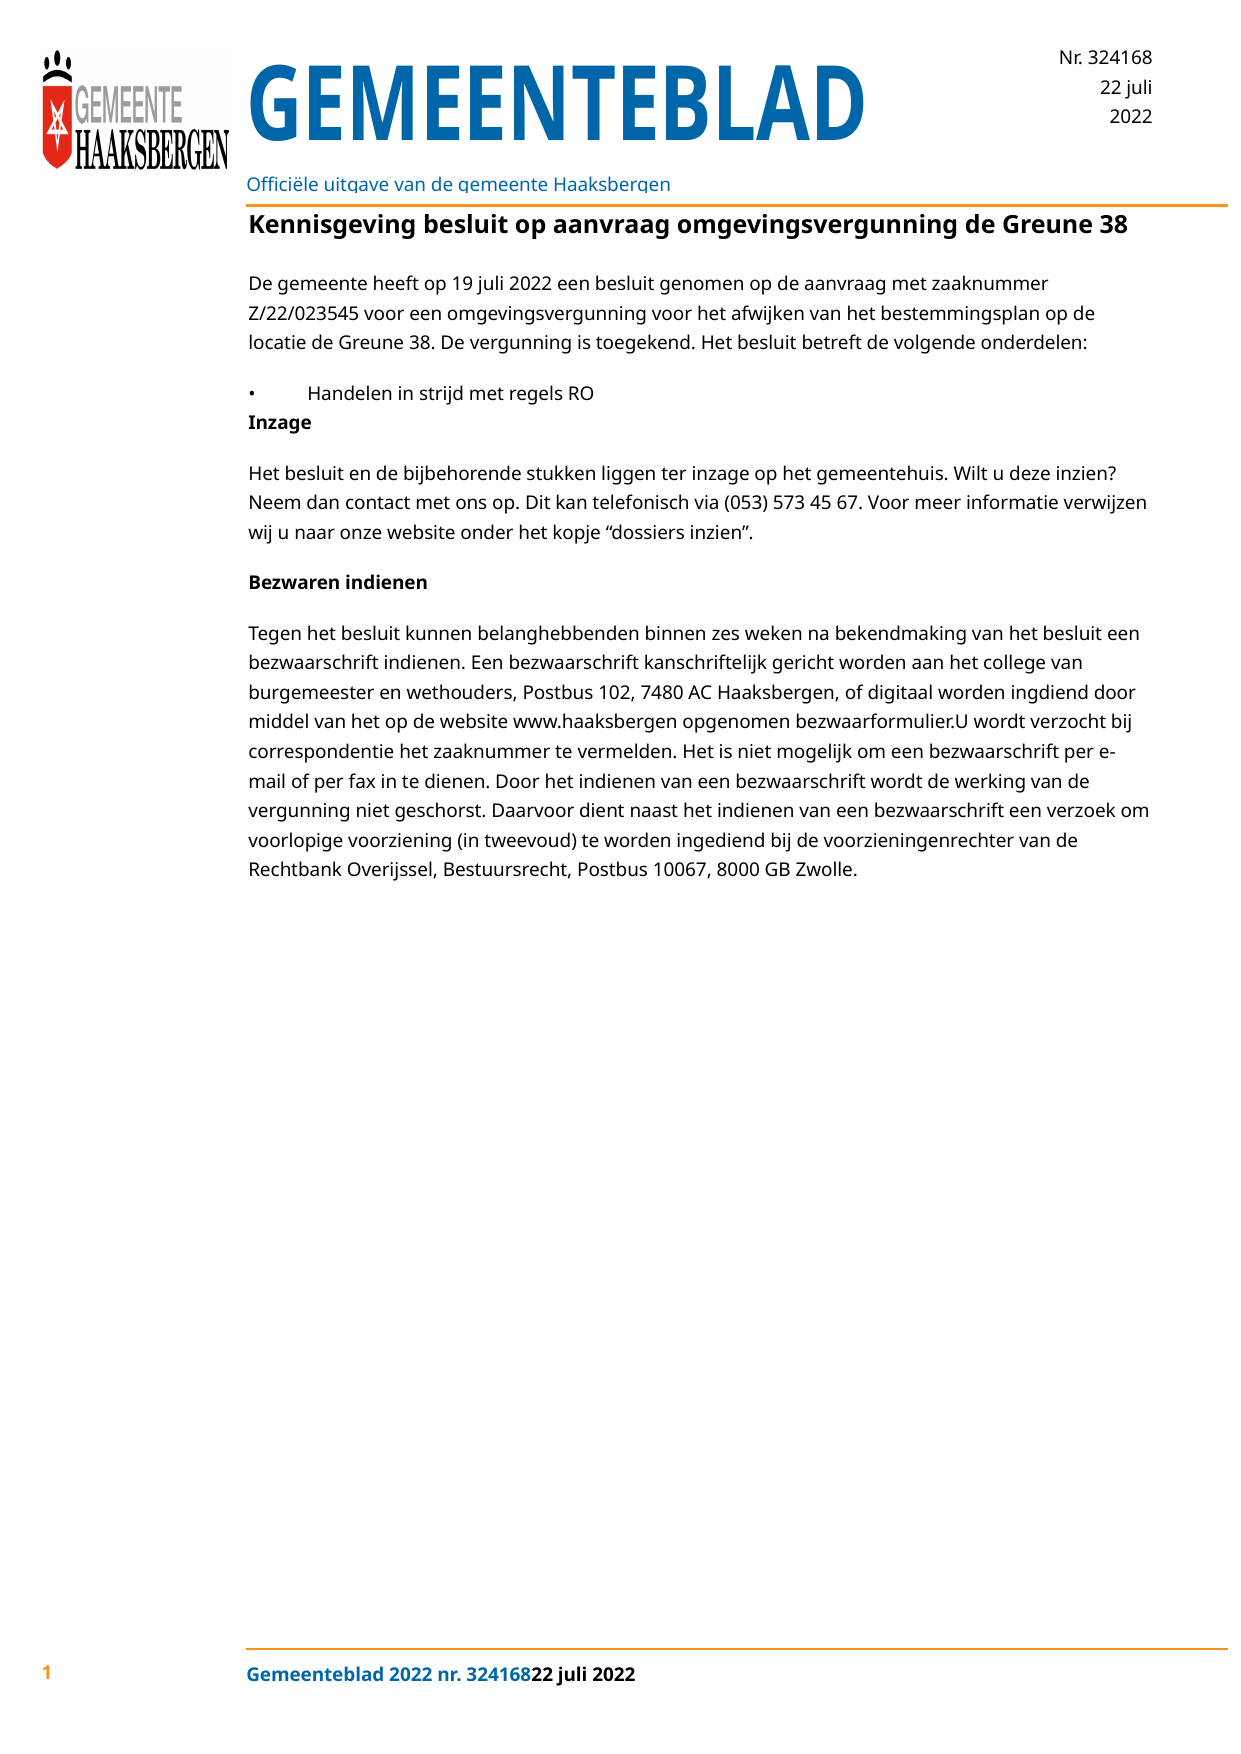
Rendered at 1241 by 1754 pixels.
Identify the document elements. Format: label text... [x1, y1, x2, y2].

text Het besluit en de bijbehorende stukken liggen ter inzage op het gemeentehuis. Wilt u deze inzien? Neem dan contact met ons op. Dit kan telefonisch via (053) 573 45 67. Voor meer informatie verwijzen wij u naar onze website onder het kopje “dossiers inzien”. [248, 460, 1152, 545]
text Bezwaren indienen [248, 569, 1152, 595]
picture [41, 47, 231, 172]
text Kennisgeving besluit op aanvraag omgevingsvergunning de Greune 38 [248, 207, 1152, 241]
list Handelen in strijd met regels RO [248, 380, 1152, 406]
text Inzage [248, 409, 1152, 435]
text De gemeente heeft op 19 juli 2022 een besluit genomen op de aanvraag met zaaknummer Z/22/023545 voor een omgevingsvergunning voor het afwijken van het bestemmingsplan op de locatie de Greune 38. De vergunning is toegekend. Het besluit betreft de volgende onderdelen: [248, 270, 1152, 355]
text Tegen het besluit kunnen belanghebbenden binnen zes weken na bekendmaking van het besluit een bezwaarschrift indienen. Een bezwaarschrift kanschriftelijk gericht worden aan het college van burgemeester en wethouders, Postbus 102, 7480 AC Haaksbergen, of digitaal worden ingdiend door middel van het op de website www.haaksbergen opgenomen bezwaarformulier.U wordt verzocht bij correspondentie het zaaknummer te vermelden. Het is niet mogelijk om een bezwaarschrift per e-mail of per fax in te dienen. Door het indienen van een bezwaarschrift wordt de werking van de vergunning niet geschorst. Daarvoor dient naast het indienen van een bezwaarschrift een verzoek om voorlopige voorziening (in tweevoud) te worden ingediend bij de voorzieningenrechter van de Rechtbank Overijssel, Bestuursrecht, Postbus 10067, 8000 GB Zwolle. [248, 620, 1152, 882]
